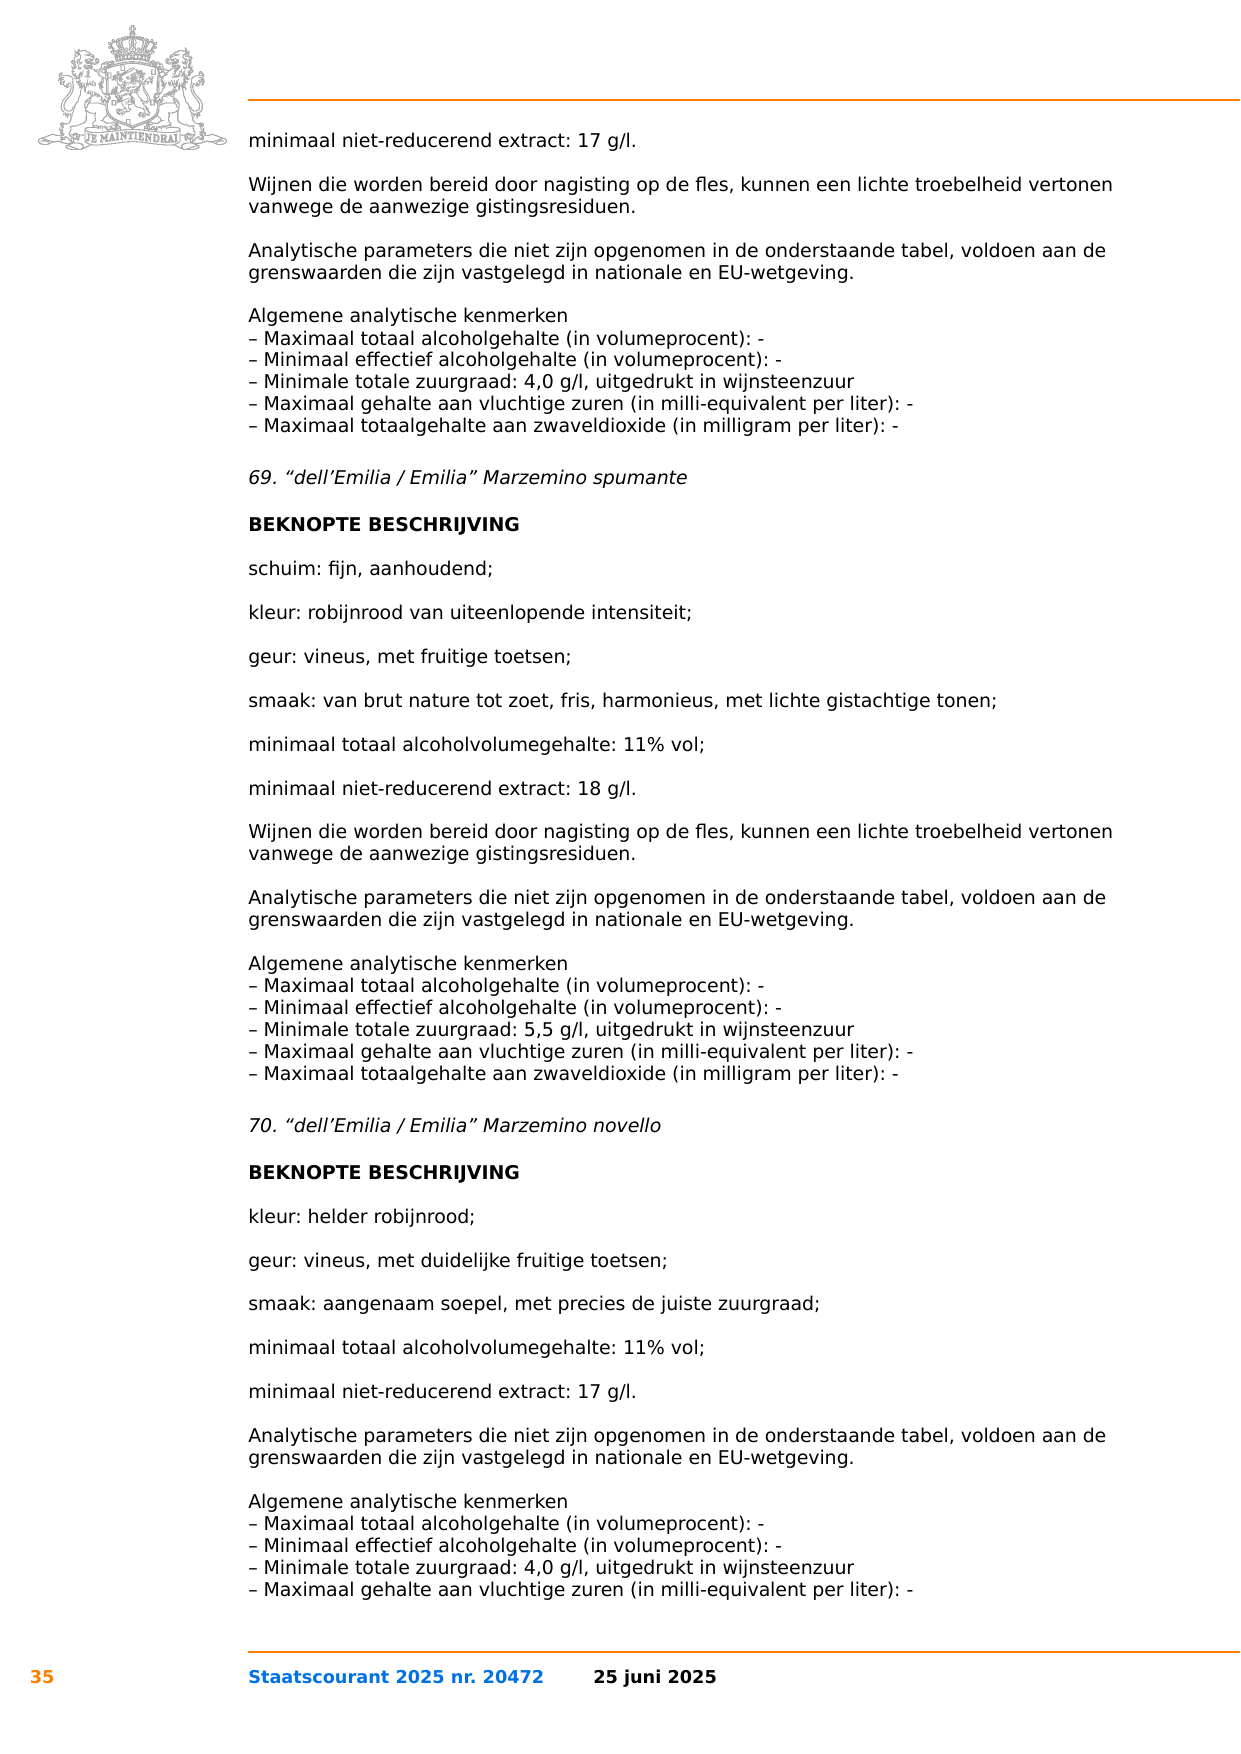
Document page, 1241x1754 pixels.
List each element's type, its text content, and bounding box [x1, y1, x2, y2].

text – Minimaal effectief alcoholgehalte (in volumeprocent): - [248, 997, 1163, 1019]
text – Maximaal totaal alcoholgehalte (in volumeprocent): - [248, 1513, 1163, 1535]
text Algemene analytische kenmerken [248, 1491, 1163, 1513]
text kleur: helder robijnrood; [248, 1206, 1163, 1228]
text – Maximaal gehalte aan vluchtige zuren (in milli-equivalent per liter): - [248, 1041, 1163, 1063]
text – Maximaal gehalte aan vluchtige zuren (in milli-equivalent per liter): - [248, 1579, 1163, 1601]
text geur: vineus, met duidelijke fruitige toetsen; [248, 1249, 1163, 1271]
text BEKNOPTE BESCHRIJVING [248, 1162, 1163, 1184]
subtitle 70. “dell’Emilia / Emilia” Marzemino novello [248, 1115, 1163, 1137]
text Algemene analytische kenmerken [248, 953, 1163, 975]
text – Maximaal gehalte aan vluchtige zuren (in milli-equivalent per liter): - [248, 393, 1163, 415]
text – Minimale totale zuurgraad: 4,0 g/l, uitgedrukt in wijnsteenzuur [248, 371, 1163, 393]
text minimaal niet-reducerend extract: 17 g/l. [248, 130, 1163, 152]
text schuim: fijn, aanhoudend; [248, 558, 1163, 580]
text – Maximaal totaal alcoholgehalte (in volumeprocent): - [248, 975, 1163, 997]
text Analytische parameters die niet zijn opgenomen in de onderstaande tabel, voldoen aan de grenswaarden die zijn vastgelegd in nationale en EU-wetgeving. [248, 239, 1163, 283]
text BEKNOPTE BESCHRIJVING [248, 514, 1163, 536]
text smaak: van brut nature tot zoet, fris, harmonieus, met lichte gistachtige tonen; [248, 690, 1163, 712]
subtitle 69. “dell’Emilia / Emilia” Marzemino spumante [248, 467, 1163, 489]
text Analytische parameters die niet zijn opgenomen in de onderstaande tabel, voldoen aan de grenswaarden die zijn vastgelegd in nationale en EU-wetgeving. [248, 887, 1163, 931]
text – Maximaal totaal alcoholgehalte (in volumeprocent): - [248, 327, 1163, 349]
text minimaal niet-reducerend extract: 17 g/l. [248, 1381, 1163, 1403]
text – Minimaal effectief alcoholgehalte (in volumeprocent): - [248, 349, 1163, 371]
text Analytische parameters die niet zijn opgenomen in de onderstaande tabel, voldoen aan de grenswaarden die zijn vastgelegd in nationale en EU-wetgeving. [248, 1425, 1163, 1469]
text minimaal totaal alcoholvolumegehalte: 11% vol; [248, 733, 1163, 756]
text kleur: robijnrood van uiteenlopende intensiteit; [248, 602, 1163, 624]
text – Minimaal effectief alcoholgehalte (in volumeprocent): - [248, 1535, 1163, 1557]
text Wijnen die worden bereid door nagisting op de fles, kunnen een lichte troebelheid vertonen vanwege de aanwezige gistingsresiduen. [248, 821, 1163, 865]
text Algemene analytische kenmerken [248, 305, 1163, 327]
picture [38, 25, 227, 150]
text minimaal totaal alcoholvolumegehalte: 11% vol; [248, 1337, 1163, 1359]
text Wijnen die worden bereid door nagisting op de fles, kunnen een lichte troebelheid vertonen vanwege de aanwezige gistingsresiduen. [248, 174, 1163, 218]
text – Minimale totale zuurgraad: 4,0 g/l, uitgedrukt in wijnsteenzuur [248, 1557, 1163, 1579]
text – Maximaal totaalgehalte aan zwaveldioxide (in milligram per liter): - [248, 415, 1163, 437]
text minimaal niet-reducerend extract: 18 g/l. [248, 777, 1163, 799]
text geur: vineus, met fruitige toetsen; [248, 646, 1163, 668]
text – Maximaal totaalgehalte aan zwaveldioxide (in milligram per liter): - [248, 1063, 1163, 1085]
text – Minimale totale zuurgraad: 5,5 g/l, uitgedrukt in wijnsteenzuur [248, 1019, 1163, 1041]
text smaak: aangenaam soepel, met precies de juiste zuurgraad; [248, 1293, 1163, 1315]
